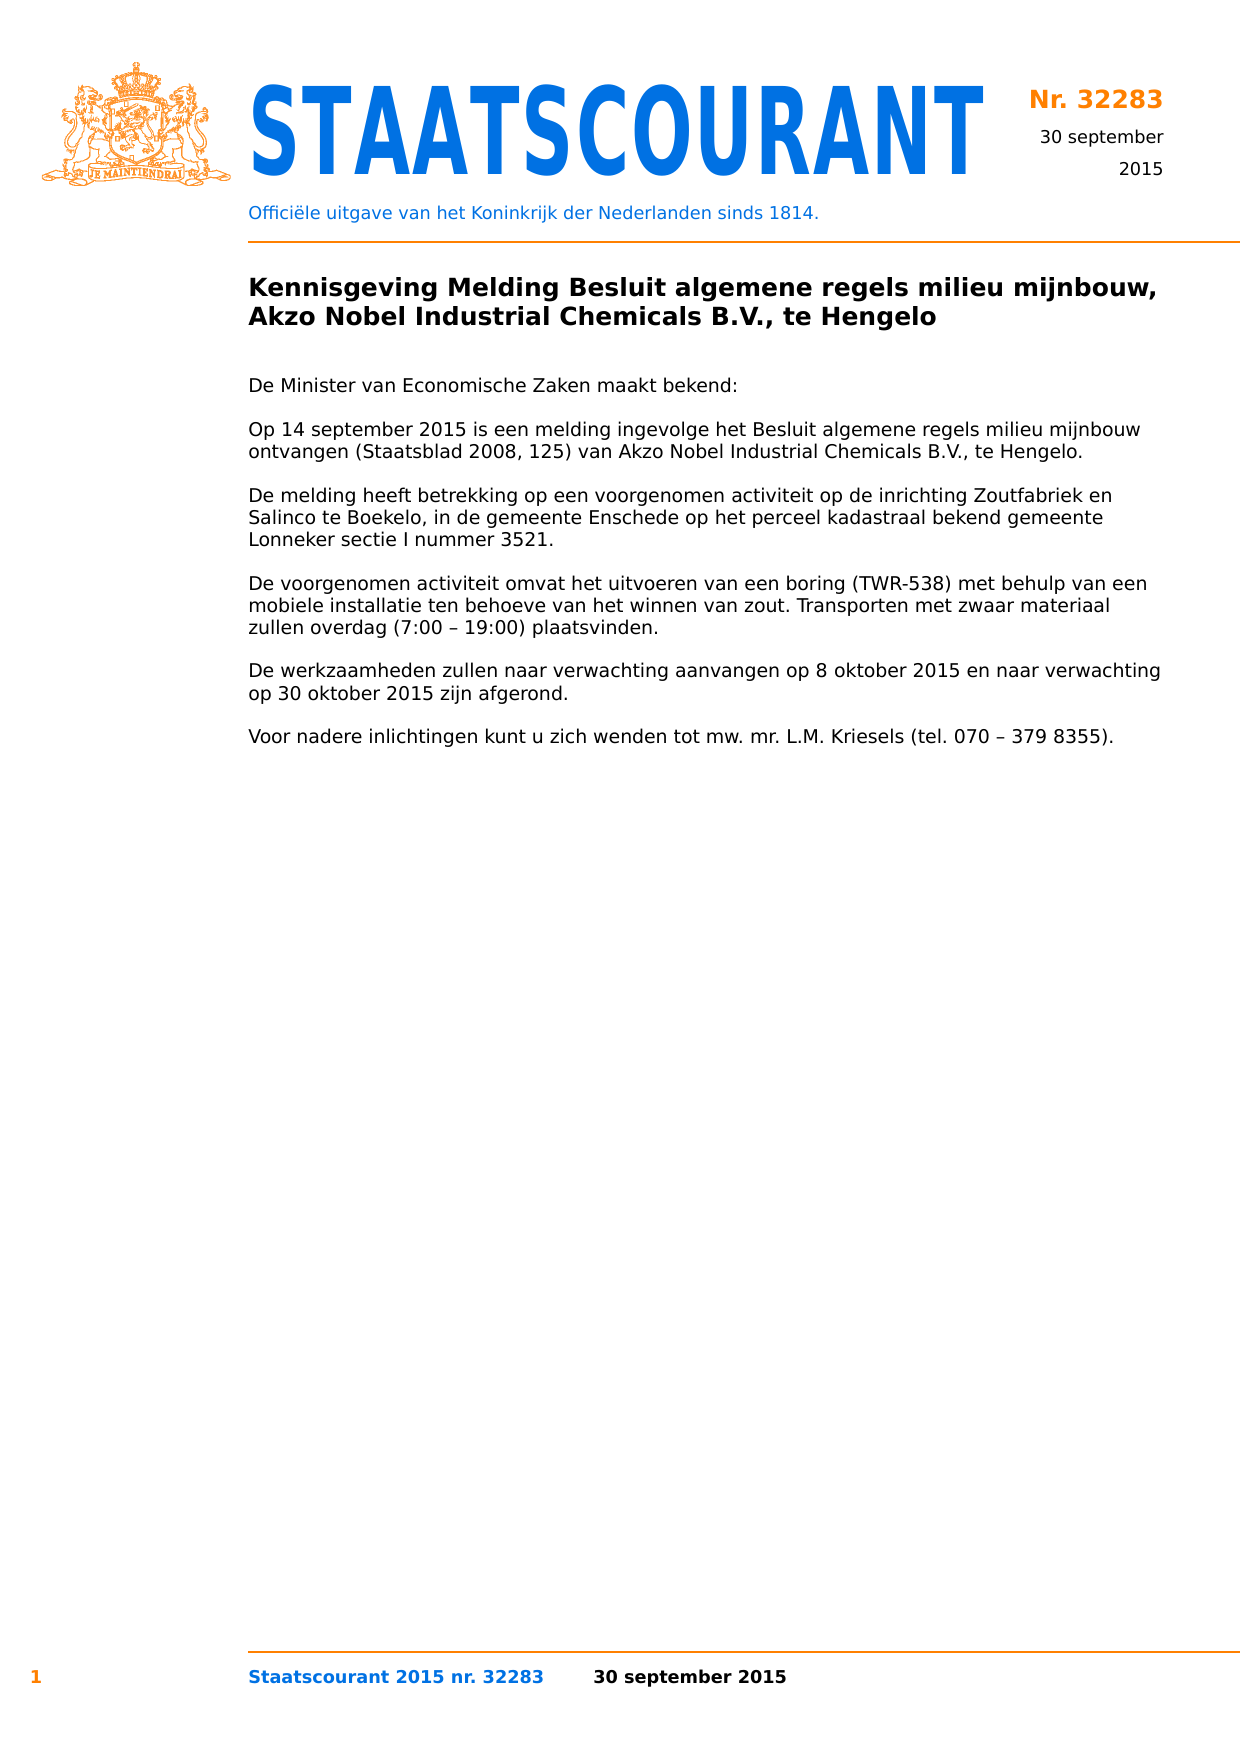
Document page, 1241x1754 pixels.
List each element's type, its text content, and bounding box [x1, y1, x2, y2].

table_header STAATSCOURANT [248, 62, 998, 203]
table_cell 2015 [998, 153, 1240, 203]
text Op 14 september 2015 is een melding ingevolge het Besluit algemene regels milieu mijnbouw ontvangen (Staatsblad 2008, 125) van Akzo Nobel Industrial Chemicals B.V., te Hengelo. [248, 419, 1163, 463]
text De voorgenomen activiteit omvat het uitvoeren van een boring (TWR-538) met behulp van een mobiele installatie ten behoeve van het winnen van zout. Transporten met zwaar materiaal zullen overdag (7:00 – 19:00) plaatsvinden. [248, 573, 1163, 638]
table_cell 30 september [998, 121, 1240, 153]
text De melding heeft betrekking op een voorgenomen activiteit op de inrichting Zoutfabriek en Salinco te Boekelo, in de gemeente Enschede op het perceel kadastraal bekend gemeente Lonneker sectie I nummer 3521. [248, 485, 1163, 551]
table_header [25, 62, 248, 241]
text Voor nadere inlichtingen kunt u zich wenden tot mw. mr. L.M. Kriesels (tel. 070 – 379 8355). [248, 726, 1163, 748]
text De werkzaamheden zullen naar verwachting aanvangen op 8 oktober 2015 en naar verwachting op 30 oktober 2015 zijn afgerond. [248, 660, 1163, 704]
picture [41, 62, 231, 186]
table_header Nr. 32283 [998, 62, 1240, 121]
subtitle Kennisgeving Melding Besluit algemene regels milieu mijnbouw, Akzo Nobel Industrial Chemicals B.V., te Hengelo [248, 273, 1163, 331]
text De Minister van Economische Zaken maakt bekend: [248, 375, 1163, 397]
table_cell Officiële uitgave van het Koninkrijk der Nederlanden sinds 1814. [248, 203, 1240, 241]
